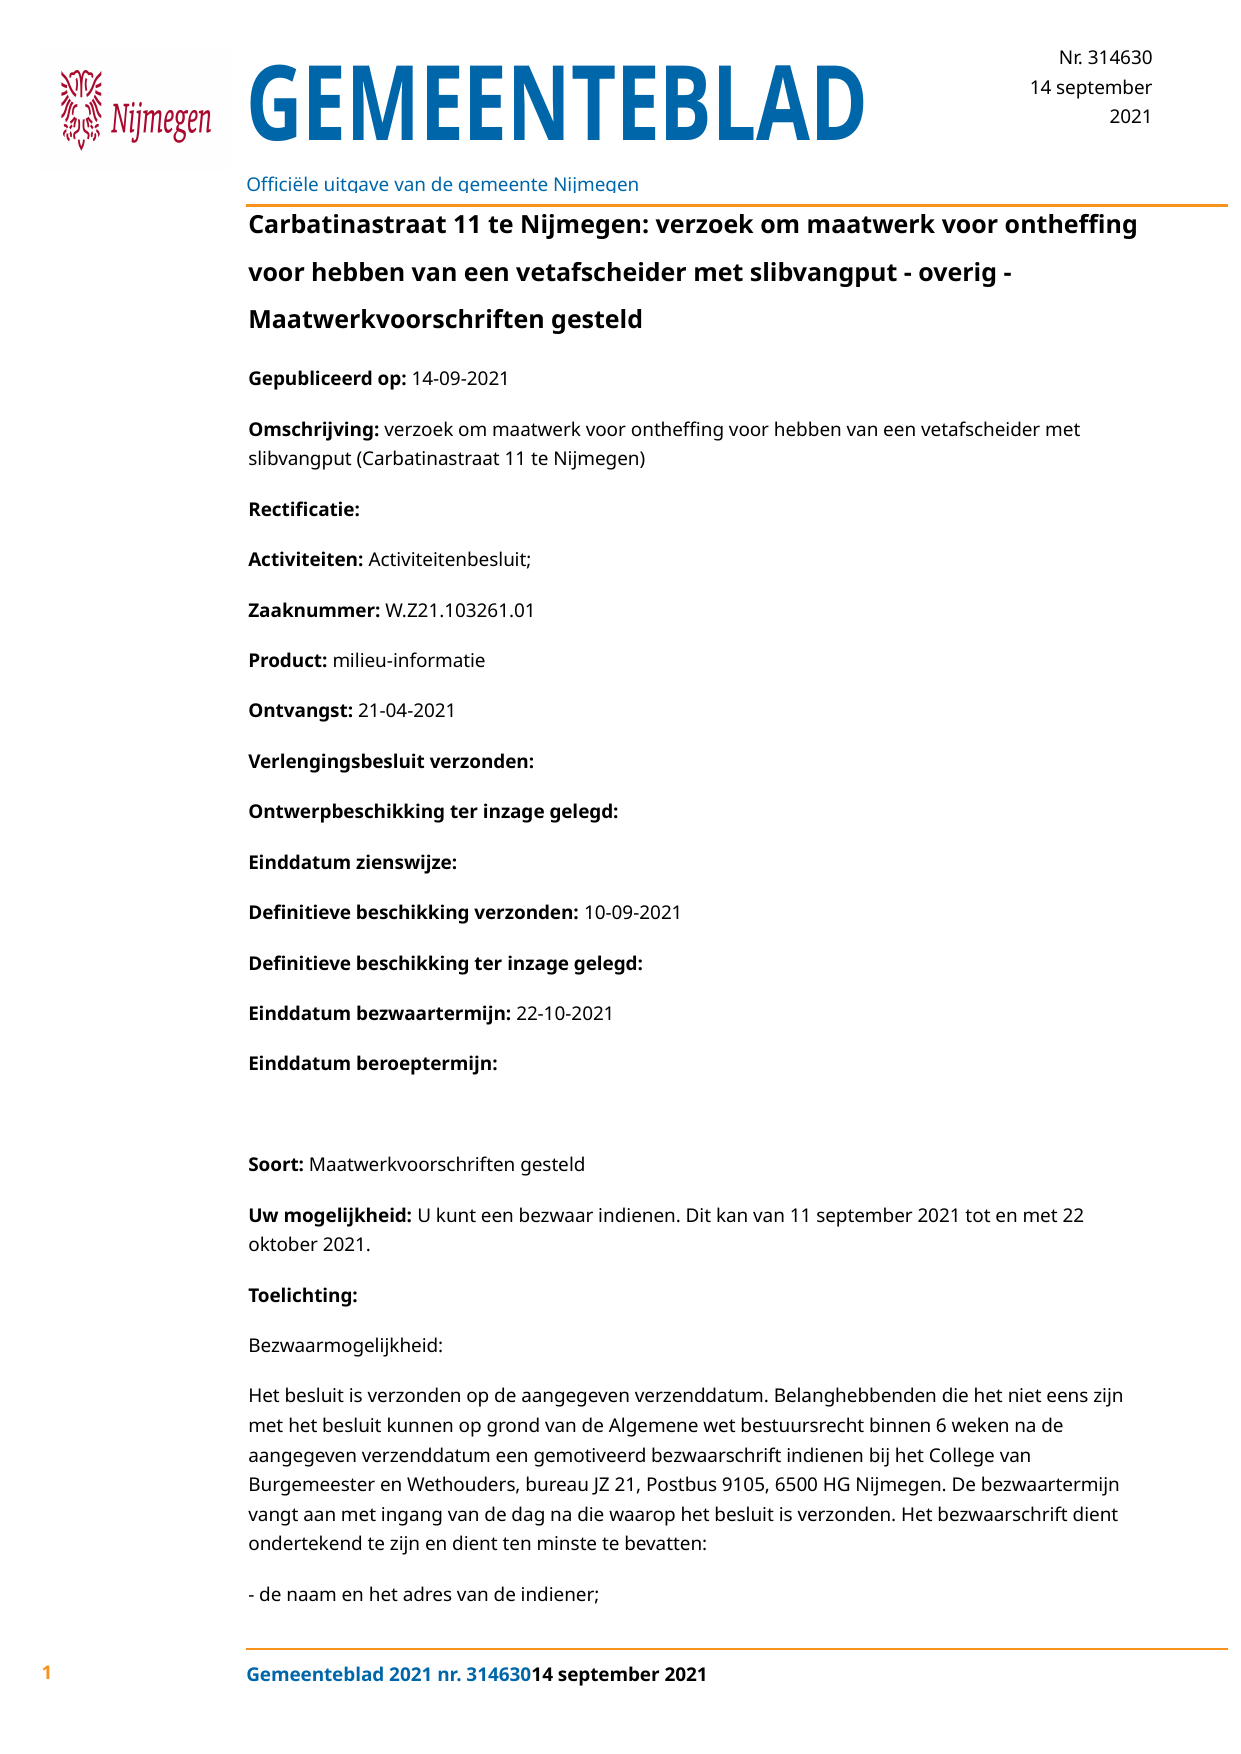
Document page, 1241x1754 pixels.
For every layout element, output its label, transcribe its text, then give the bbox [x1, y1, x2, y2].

text Zaaknummer: W.Z21.103261.01 [248, 597, 1152, 622]
text Definitieve beschikking verzonden: 10-09-2021 [248, 899, 1152, 925]
text Verlengingsbesluit verzonden: [248, 748, 1152, 774]
text Einddatum zienswijze: [248, 849, 1152, 874]
text Definitieve beschikking ter inzage gelegd: [248, 950, 1152, 975]
text Het besluit is verzonden op de aangegeven verzenddatum. Belanghebbenden die het niet eens zijn met het besluit kunnen op grond van de Algemene wet bestuursrecht binnen 6 weken na de aangegeven verzenddatum een gemotiveerd bezwaarschrift indienen bij het College van Burgemeester en Wethouders, bureau JZ 21, Postbus 9105, 6500 HG Nijmegen. De bezwaartermijn vangt aan met ingang van de dag na die waarop het besluit is verzonden. Het bezwaarschrift dient ondertekend te zijn en dient ten minste te bevatten: [248, 1383, 1152, 1556]
text Product: milieu-informatie [248, 647, 1152, 673]
picture [41, 47, 231, 172]
text Uw mogelijkheid: U kunt een bezwaar indienen. Dit kan van 11 september 2021 tot en met 22 oktober 2021. [248, 1202, 1152, 1257]
text Activiteiten: Activiteitenbesluit; [248, 546, 1152, 572]
text Gepubliceerd op: 14-09-2021 [248, 366, 1152, 391]
text Soort: Maatwerkvoorschriften gesteld [248, 1151, 1152, 1177]
text Omschrijving: verzoek om maatwerk voor ontheffing voor hebben van een vetafscheider met slibvangput (Carbatinastraat 11 te Nijmegen) [248, 416, 1152, 471]
text Toelichting: [248, 1282, 1152, 1307]
text Einddatum beroeptermijn: [248, 1051, 1152, 1076]
text Bezwaarmogelijkheid: [248, 1332, 1152, 1358]
text Ontvangst: 21-04-2021 [248, 698, 1152, 723]
text Carbatinastraat 11 te Nijmegen: verzoek om maatwerk voor ontheffing voor hebben van een vetafscheider met slibvangput - overig - Maatwerkvoorschriften gesteld [248, 207, 1152, 336]
text Ontwerpbeschikking ter inzage gelegd: [248, 798, 1152, 824]
text - de naam en het adres van de indiener; [248, 1581, 1152, 1607]
text Einddatum bezwaartermijn: 22-10-2021 [248, 1000, 1152, 1026]
text Rectificatie: [248, 496, 1152, 522]
